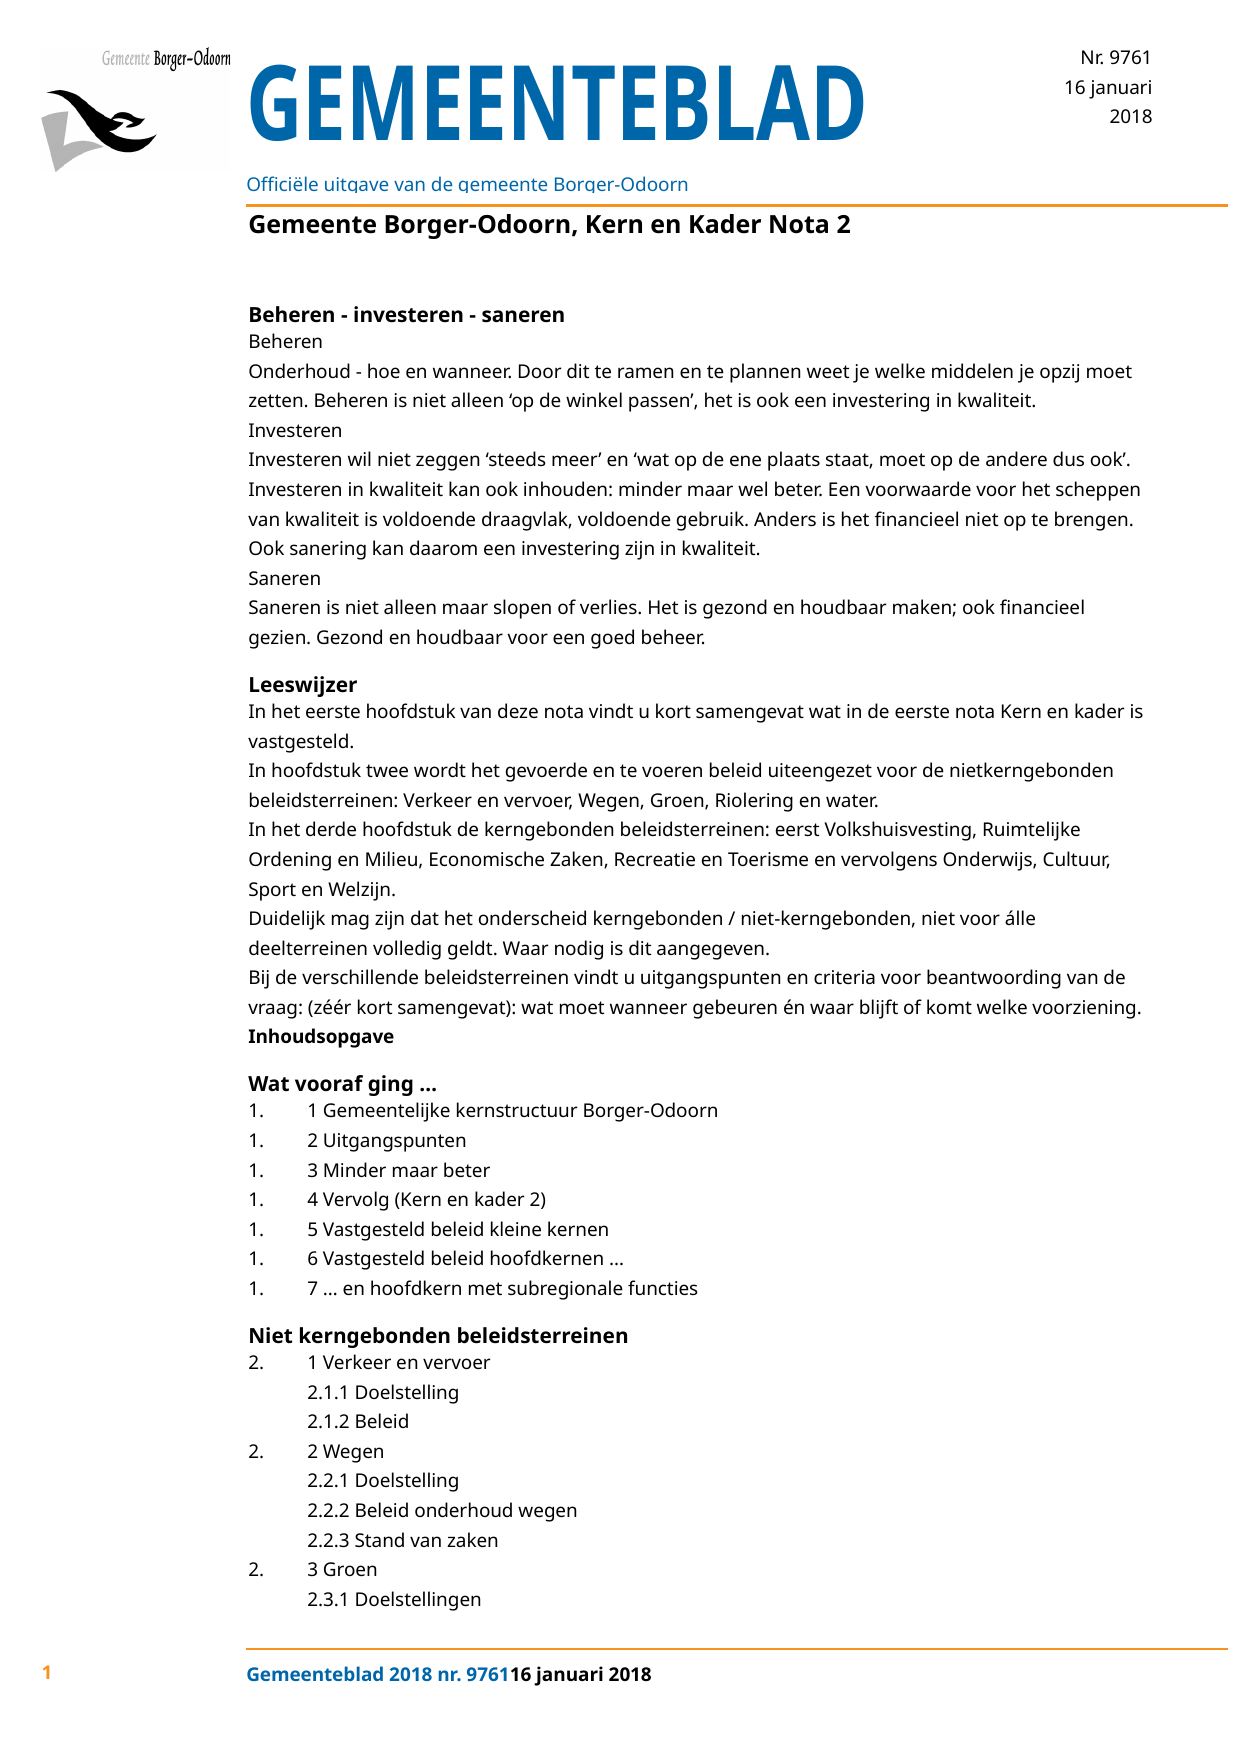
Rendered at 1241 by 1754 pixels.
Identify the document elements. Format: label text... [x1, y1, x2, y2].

list 4 Vervolg (Kern en kader 2) [248, 1186, 1152, 1212]
list 2.1.2 Beleid [248, 1408, 1152, 1434]
text In het derde hoofdstuk de kerngebonden beleidsterreinen: eerst Volkshuisvesting, Ruimtelijke Ordening en Milieu, Economische Zaken, Recreatie en Toerisme en vervolgens Onderwijs, Cultuur, Sport en Welzijn. [248, 817, 1152, 901]
text Onderhoud - hoe en wanneer. Door dit te ramen en te plannen weet je welke middelen je opzij moet zetten. Beheren is niet alleen ‘op de winkel passen’, het is ook een investering in kwaliteit. [248, 358, 1152, 413]
list 3 Groen [248, 1556, 1152, 1582]
list 1 Verkeer en vervoer [248, 1349, 1152, 1375]
list 3 Minder maar beter [248, 1157, 1152, 1183]
list 7 … en hoofdkern met subregionale functies [248, 1275, 1152, 1301]
text Bij de verschillende beleidsterreinen vindt u uitgangspunten en criteria voor beantwoording van de vraag: (zéér kort samengevat): wat moet wanneer gebeuren én waar blijft of komt welke voorziening. [248, 964, 1152, 1020]
text Niet kerngebonden beleidsterreinen [248, 1321, 1152, 1349]
text Beheren [248, 328, 1152, 354]
text Duidelijk mag zijn dat het onderscheid kerngebonden / niet-kerngebonden, niet voor álle deelterreinen volledig geldt. Waar nodig is dit aangegeven. [248, 905, 1152, 961]
list 2.2.3 Stand van zaken [248, 1527, 1152, 1552]
text Investeren wil niet zeggen ‘steeds meer’ en ‘wat op de ene plaats staat, moet op de andere dus ook’. Investeren in kwaliteit kan ook inhouden: minder maar wel beter. Een voorwaarde voor het scheppen van kwaliteit is voldoende draagvlak, voldoende gebruik. Anders is het financieel niet op te brengen. Ook sanering kan daarom een investering zijn in kwaliteit. [248, 447, 1152, 561]
list 2 Uitgangspunten [248, 1127, 1152, 1153]
text Gemeente Borger-Odoorn, Kern en Kader Nota 2 [248, 207, 1152, 241]
list 2.3.1 Doelstellingen [248, 1586, 1152, 1612]
text In hoofdstuk twee wordt het gevoerde en te voeren beleid uiteengezet voor de nietkerngebonden beleidsterreinen: Verkeer en vervoer, Wegen, Groen, Riolering en water. [248, 757, 1152, 813]
list 2.2.2 Beleid onderhoud wegen [248, 1497, 1152, 1523]
text Wat vooraf ging … [248, 1069, 1152, 1098]
list 6 Vastgesteld beleid hoofdkernen … [248, 1246, 1152, 1271]
list 2.2.1 Doelstelling [248, 1468, 1152, 1493]
list 5 Vastgesteld beleid kleine kernen [248, 1216, 1152, 1242]
text Inhoudsopgave [248, 1024, 1152, 1049]
list 2.1.1 Doelstelling [248, 1379, 1152, 1404]
text Saneren [248, 565, 1152, 591]
text Leeswijzer [248, 670, 1152, 698]
text Investeren [248, 417, 1152, 443]
text In het eerste hoofdstuk van deze nota vindt u kort samengevat wat in de eerste nota Kern en kader is vastgesteld. [248, 698, 1152, 753]
picture [41, 47, 231, 172]
text Beheren - investeren - saneren [248, 300, 1152, 328]
list 2 Wegen [248, 1438, 1152, 1464]
text Saneren is niet alleen maar slopen of verlies. Het is gezond en houdbaar maken; ook financieel gezien. Gezond en houdbaar voor een goed beheer. [248, 594, 1152, 650]
list 1 Gemeentelijke kernstructuur Borger-Odoorn [248, 1098, 1152, 1123]
